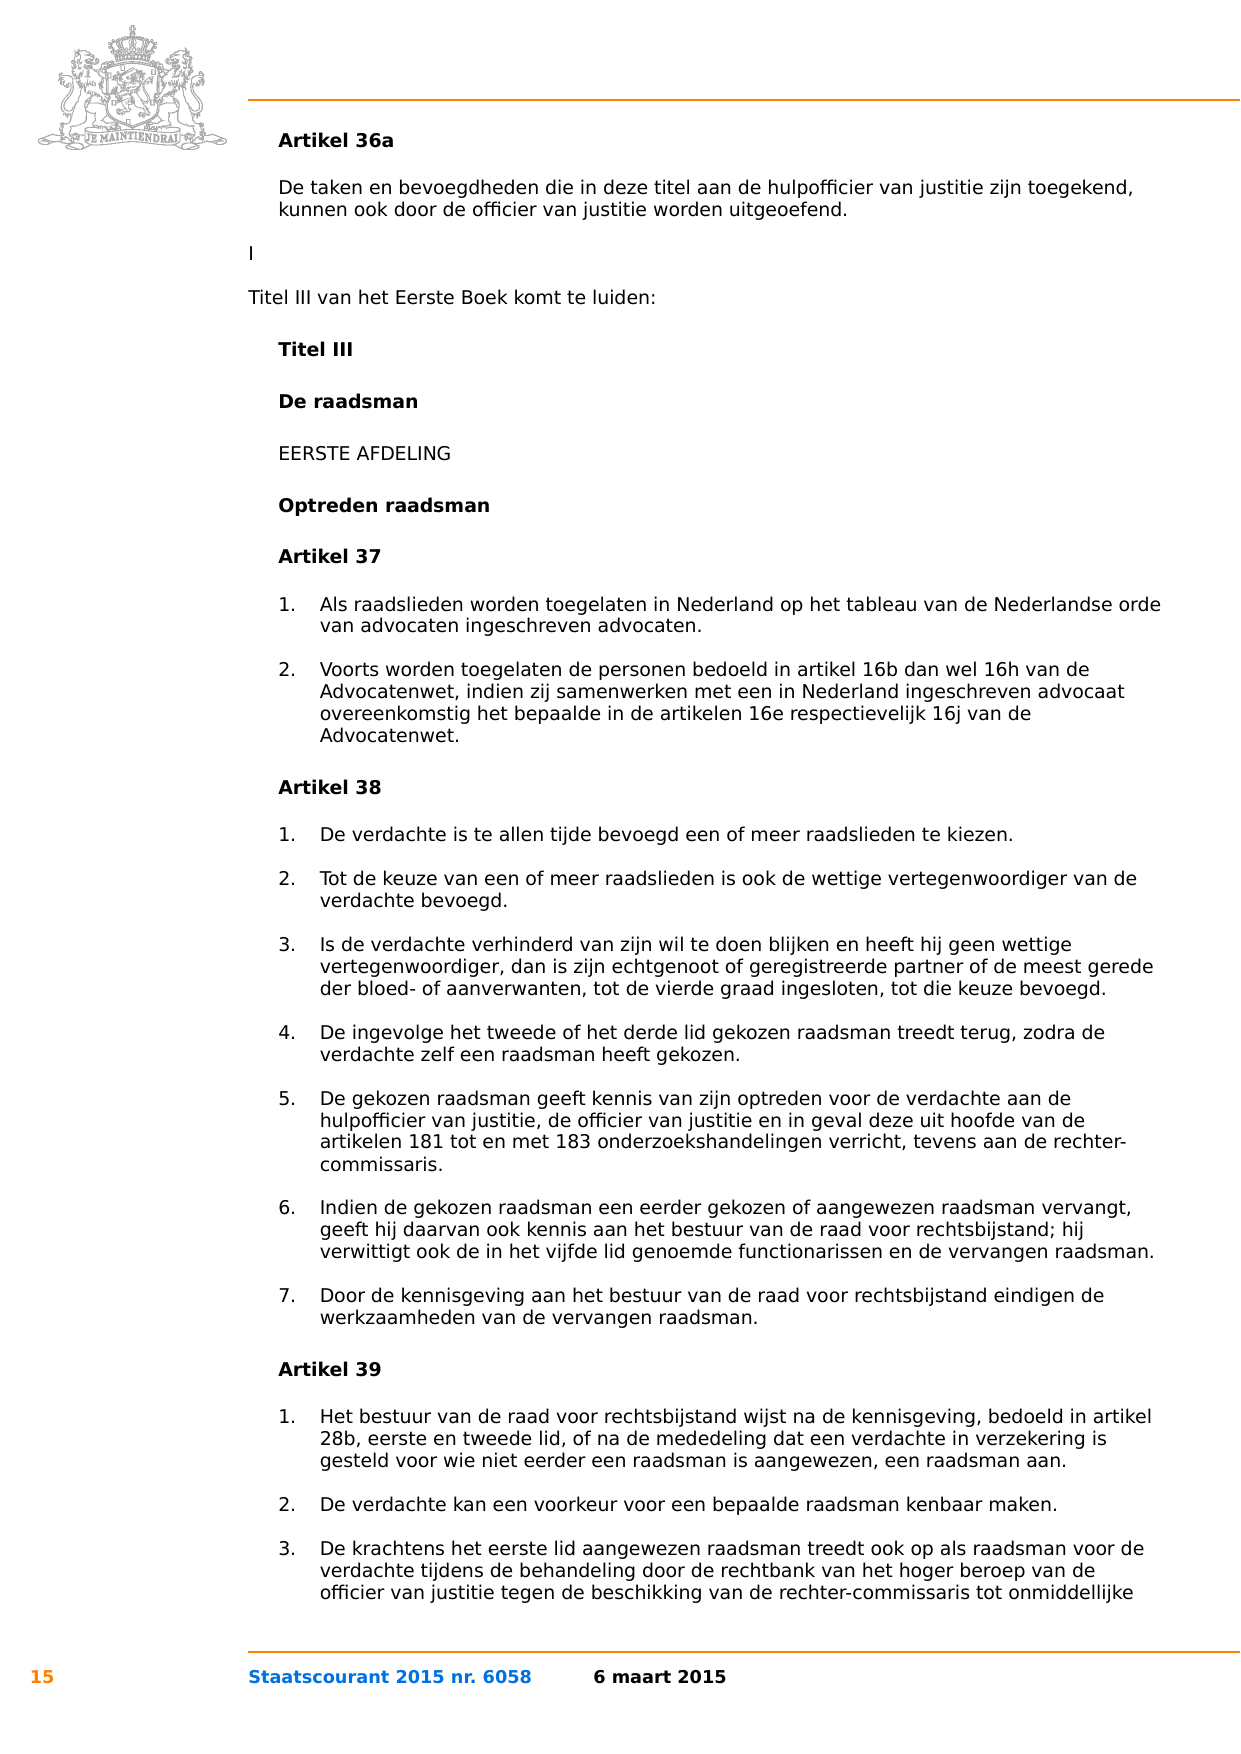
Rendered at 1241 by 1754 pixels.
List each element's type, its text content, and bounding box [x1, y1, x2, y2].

subtitle Artikel 38 [278, 777, 1163, 799]
text 7. Door de kennisgeving aan het bestuur van de raad voor rechtsbijstand eindigen de werkzaamheden van de vervangen raadsman. [278, 1285, 1163, 1329]
text 1. De verdachte is te allen tijde bevoegd een of meer raadslieden te kiezen. [278, 824, 1163, 846]
text 5. De gekozen raadsman geeft kennis van zijn optreden voor de verdachte aan de hulpofficier van justitie, de officier van justitie en in geval deze uit hoofde van de artikelen 181 tot en met 183 onderzoekshandelingen verricht, tevens aan de rechter-commissaris. [278, 1087, 1163, 1175]
subtitle Titel III [278, 338, 1163, 361]
text 2. Tot de keuze van een of meer raadslieden is ook de wettige vertegenwoordiger van de verdachte bevoegd. [278, 868, 1163, 912]
subtitle Artikel 36a [278, 130, 1163, 152]
text 1. Het bestuur van de raad voor rechtsbijstand wijst na de kennisgeving, bedoeld in artikel 28b, eerste en tweede lid, of na de mededeling dat een verdachte in verzekering is gesteld voor wie niet eerder een raadsman is aangewezen, een raadsman aan. [278, 1406, 1163, 1472]
subtitle Optreden raadsman [278, 494, 1163, 516]
text De taken en bevoegdheden die in deze titel aan de hulpofficier van justitie zijn toegekend, kunnen ook door de officier van justitie worden uitgeoefend. [278, 177, 1163, 221]
text Titel III van het Eerste Boek komt te luiden: [248, 287, 1163, 308]
text I [248, 243, 1163, 265]
subtitle Artikel 37 [278, 546, 1163, 568]
text 1. Als raadslieden worden toegelaten in Nederland op het tableau van de Nederlandse orde van advocaten ingeschreven advocaten. [278, 593, 1163, 637]
text 3. De krachtens het eerste lid aangewezen raadsman treedt ook op als raadsman voor de verdachte tijdens de behandeling door de rechtbank van het hoger beroep van de officier van justitie tegen de beschikking van de rechter-commissaris tot onmiddellijke [278, 1538, 1163, 1604]
text 3. Is de verdachte verhinderd van zijn wil te doen blijken en heeft hij geen wettige vertegenwoordiger, dan is zijn echtgenoot of geregistreerde partner of de meest gerede der bloed- of aanverwanten, tot de vierde graad ingesloten, tot die keuze bevoegd. [278, 934, 1163, 1000]
text 6. Indien de gekozen raadsman een eerder gekozen of aangewezen raadsman vervangt, geeft hij daarvan ook kennis aan het bestuur van de raad voor rechtsbijstand; hij verwittigt ook de in het vijfde lid genoemde functionarissen en de vervangen raadsman. [278, 1197, 1163, 1263]
text 2. De verdachte kan een voorkeur voor een bepaalde raadsman kenbaar maken. [278, 1494, 1163, 1516]
subtitle De raadsman [278, 391, 1163, 412]
text 2. Voorts worden toegelaten de personen bedoeld in artikel 16b dan wel 16h van de Advocatenwet, indien zij samenwerken met een in Nederland ingeschreven advocaat overeenkomstig het bepaalde in de artikelen 16e respectievelijk 16j van de Advocatenwet. [278, 659, 1163, 747]
text 4. De ingevolge het tweede of het derde lid gekozen raadsman treedt terug, zodra de verdachte zelf een raadsman heeft gekozen. [278, 1022, 1163, 1066]
subtitle Artikel 39 [278, 1359, 1163, 1381]
picture [38, 25, 227, 150]
subtitle EERSTE AFDELING [278, 442, 1163, 464]
